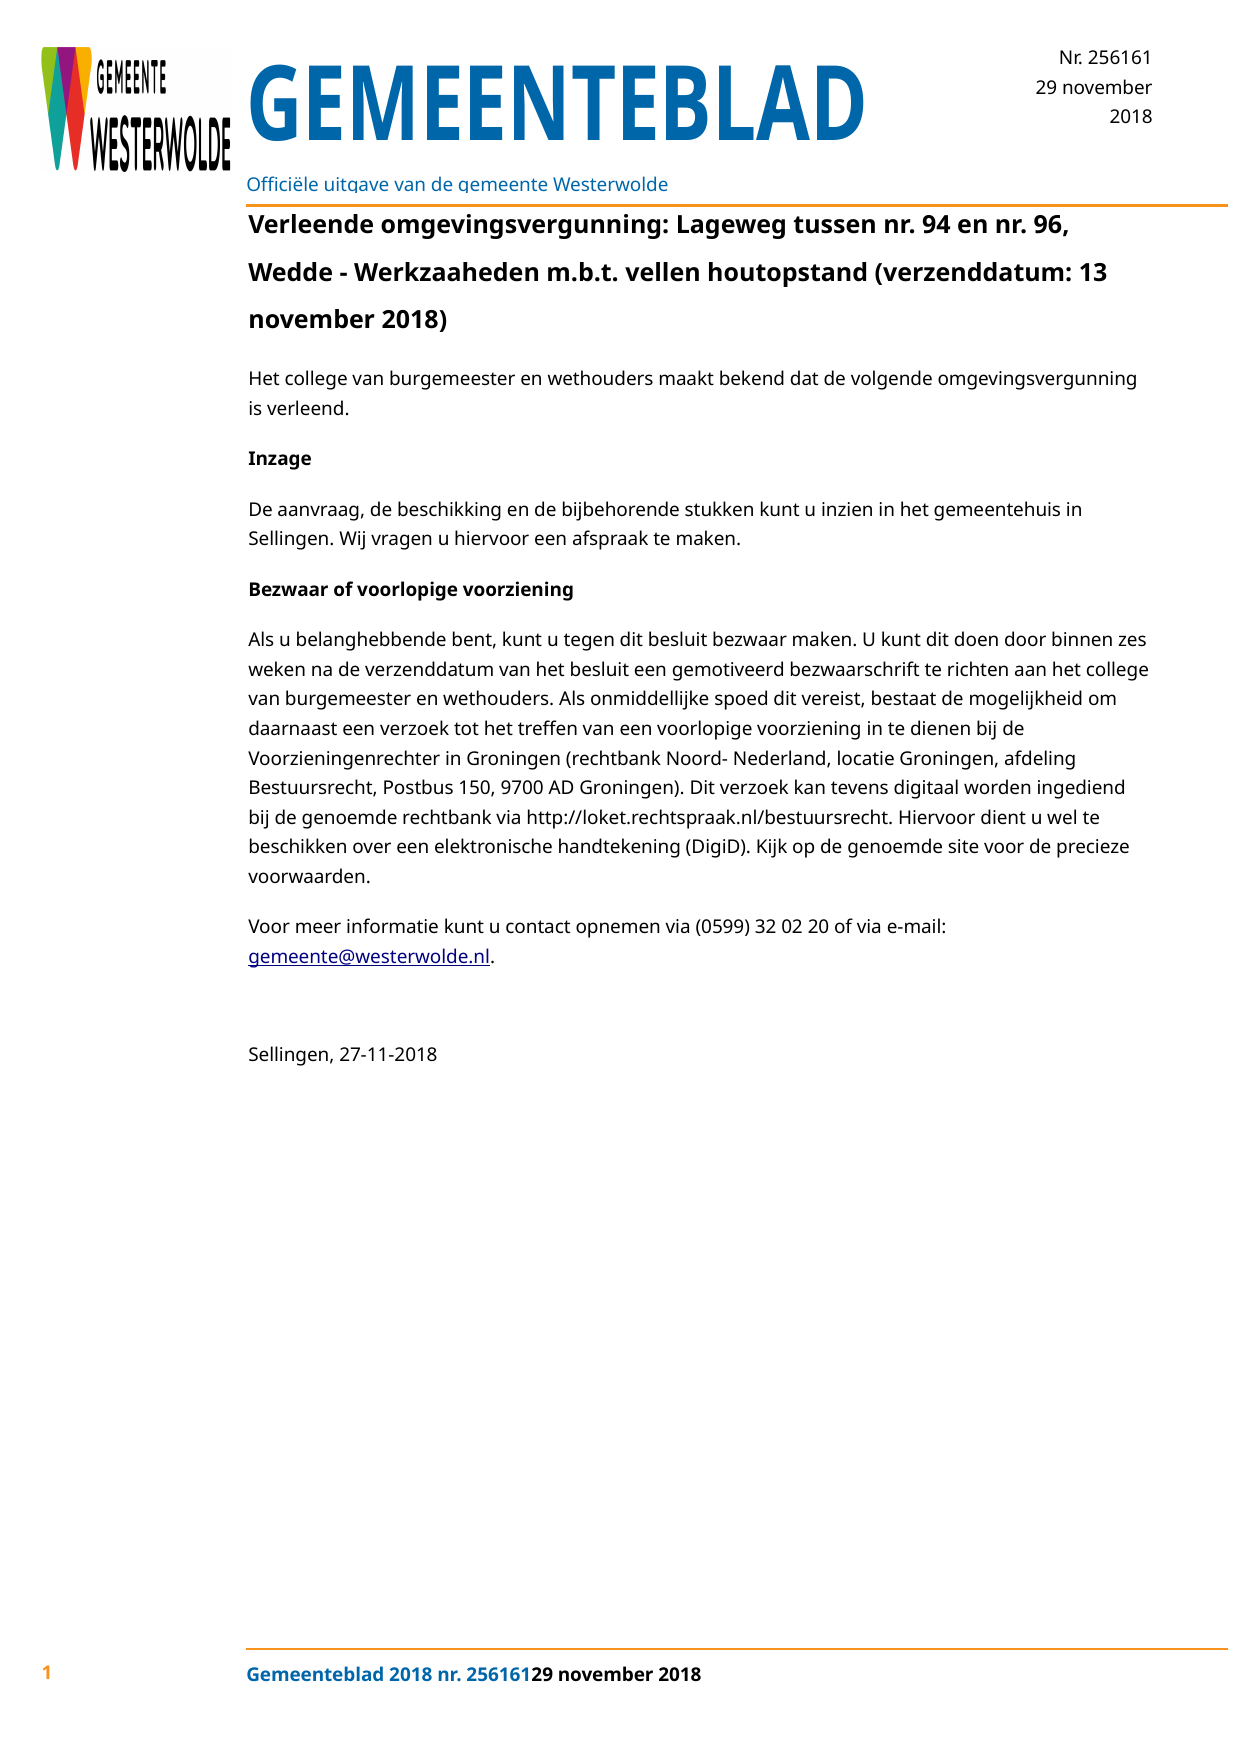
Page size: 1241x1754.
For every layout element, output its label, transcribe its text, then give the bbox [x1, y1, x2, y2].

text Als u belanghebbende bent, kunt u tegen dit besluit bezwaar maken. U kunt dit doen door binnen zes weken na de verzenddatum van het besluit een gemotiveerd bezwaarschrift te richten aan het college van burgemeester en wethouders. Als onmiddellijke spoed dit vereist, bestaat de mogelijkheid om daarnaast een verzoek tot het treffen van een voorlopige voorziening in te dienen bij de Voorzieningenrechter in Groningen (rechtbank Noord- Nederland, locatie Groningen, afdeling Bestuursrecht, Postbus 150, 9700 AD Groningen). Dit verzoek kan tevens digitaal worden ingediend bij de genoemde rechtbank via http://loket.rechtspraak.nl/bestuursrecht. Hiervoor dient u wel te beschikken over een elektronische handtekening (DigiD). Kijk op de genoemde site voor de precieze voorwaarden. [248, 626, 1152, 889]
text De aanvraag, de beschikking en de bijbehorende stukken kunt u inzien in het gemeentehuis in Sellingen. Wij vragen u hiervoor een afspraak te maken. [248, 496, 1152, 551]
text Voor meer informatie kunt u contact opnemen via (0599) 32 02 20 of via e-mail: gemeente@westerwolde.nl. [248, 913, 1152, 969]
text Verleende omgevingsvergunning: Lageweg tussen nr. 94 en nr. 96, Wedde - Werkzaaheden m.b.t. vellen houtopstand (verzenddatum: 13 november 2018) [248, 207, 1152, 336]
text Het college van burgemeester en wethouders maakt bekend dat de volgende omgevingsvergunning is verleend. [248, 366, 1152, 421]
text Bezwaar of voorlopige voorziening [248, 576, 1152, 602]
text Inzage [248, 446, 1152, 471]
text Sellingen, 27-11-2018 [248, 1041, 1152, 1067]
picture [41, 47, 231, 172]
